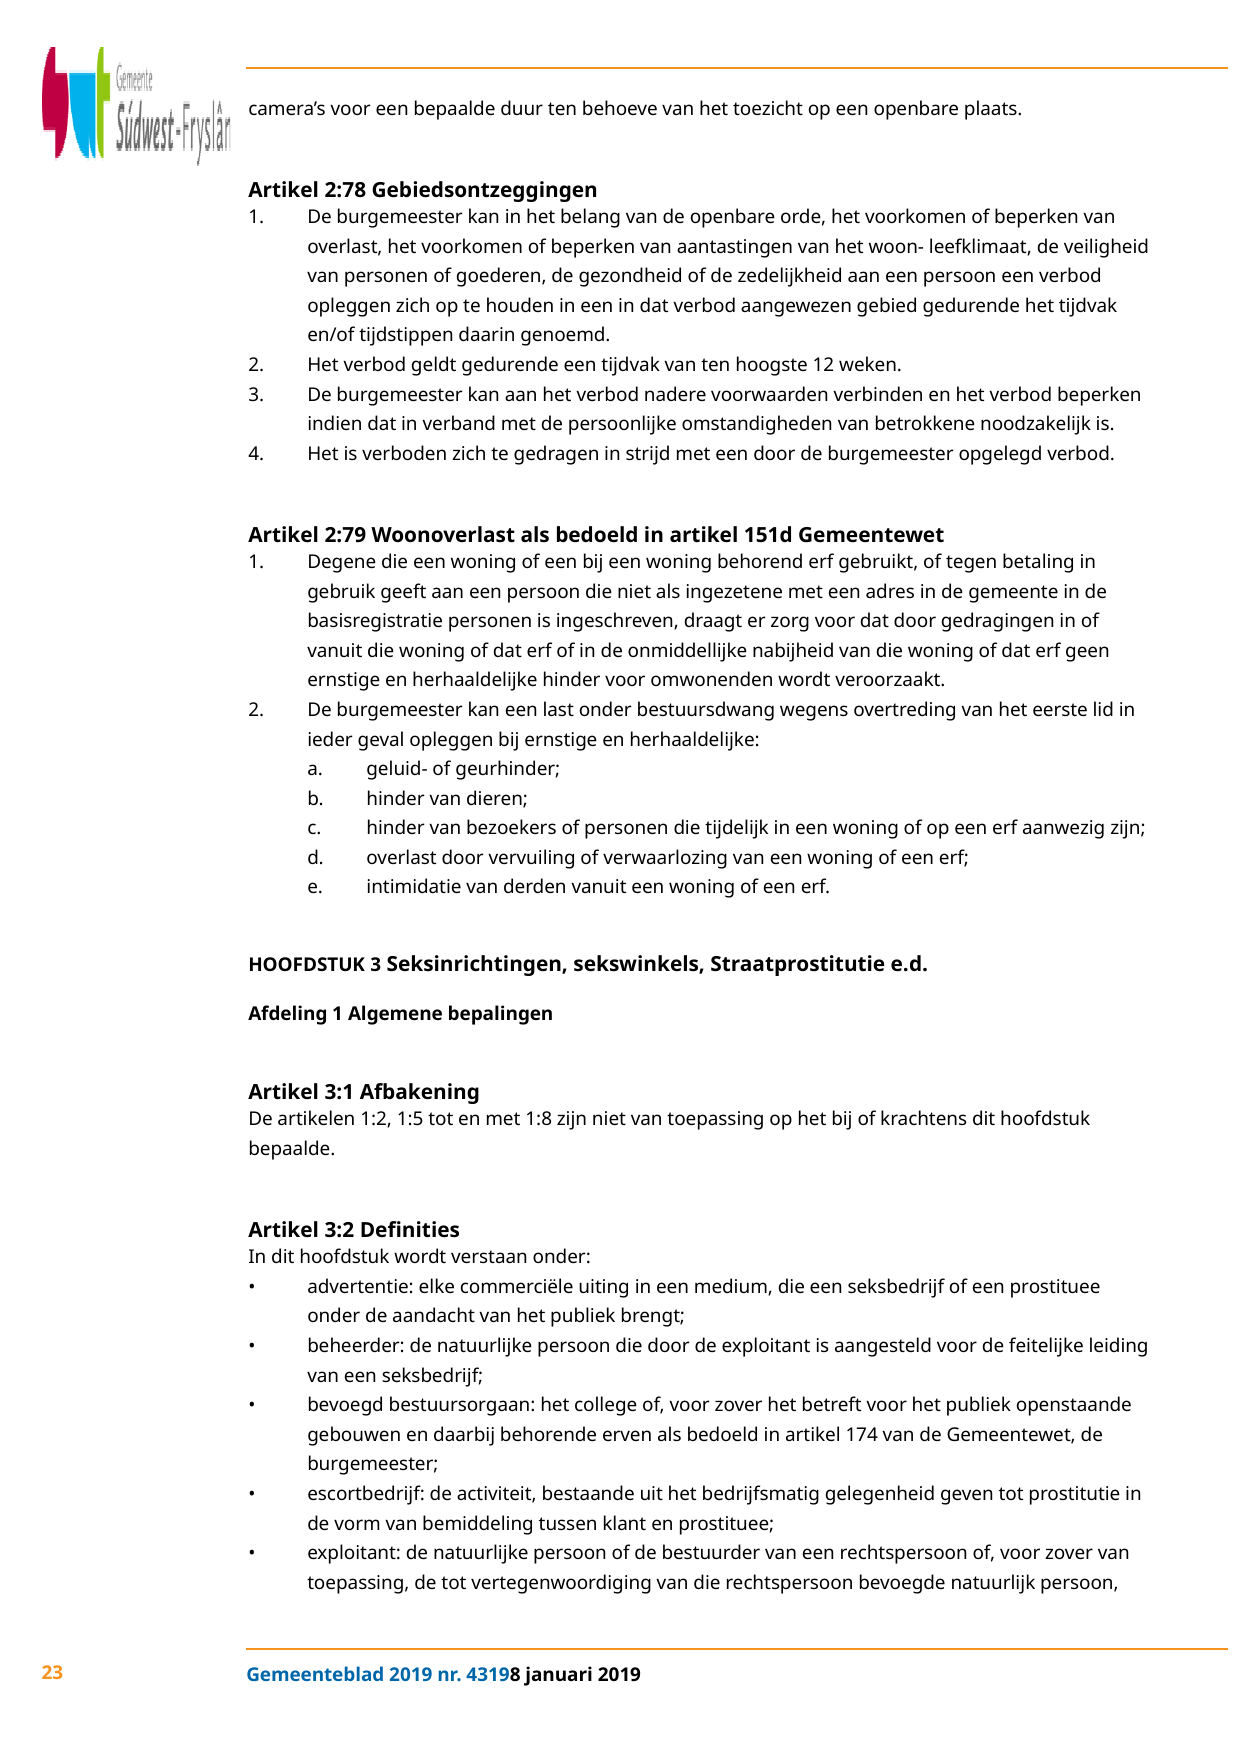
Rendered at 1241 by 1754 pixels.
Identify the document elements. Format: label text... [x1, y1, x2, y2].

text Artikel 2:79 Woonoverlast als bedoeld in artikel 151d Gemeentewet [248, 520, 1152, 548]
list intimidatie van derden vanuit een woning of een erf. [307, 874, 1152, 899]
list beheerder: de natuurlijke persoon die door de exploitant is aangesteld voor de feitelijke leiding van een seksbedrijf; [248, 1332, 1152, 1388]
list De burgemeester kan in het belang van de openbare orde, het voorkomen of beperken van overlast, het voorkomen of beperken van aantastingen van het woon- leefklimaat, de veiligheid van personen of goederen, de gezondheid of de zedelijkheid aan een persoon een verbod opleggen zich op te houden in een in dat verbod aangewezen gebied gedurende het tijdvak en/of tijdstippen daarin genoemd. [248, 203, 1152, 347]
text Afdeling 1 Algemene bepalingen [248, 998, 1152, 1027]
list bevoegd bestuursorgaan: het college of, voor zover het betreft voor het publiek openstaande gebouwen en daarbij behorende erven als bedoeld in artikel 174 van de Gemeentewet, de burgemeester; [248, 1391, 1152, 1476]
picture [41, 47, 231, 172]
text camera’s voor een bepaalde duur ten behoeve van het toezicht op een openbare plaats. [248, 95, 1152, 121]
list hinder van bezoekers of personen die tijdelijk in een woning of op een erf aanwezig zijn; [307, 814, 1152, 840]
list geluid- of geurhinder; [307, 755, 1152, 781]
list Het is verboden zich te gedragen in strijd met een door de burgemeester opgelegd verbod. [248, 440, 1152, 466]
list overlast door vervuiling of verwaarlozing van een woning of een erf; [307, 844, 1152, 870]
list Het verbod geldt gedurende een tijdvak van ten hoogste 12 weken. [248, 351, 1152, 377]
list advertentie: elke commerciële uiting in een medium, die een seksbedrijf of een prostituee onder de aandacht van het publiek brengt; [248, 1273, 1152, 1328]
list Degene die een woning of een bij een woning behorend erf gebruikt, of tegen betaling in gebruik geeft aan een persoon die niet als ingezetene met een adres in de gemeente in de basisregistratie personen is ingeschreven, draagt er zorg voor dat door gedragingen in of vanuit die woning of dat erf of in de onmiddellijke nabijheid van die woning of dat erf geen ernstige en herhaaldelijke hinder voor omwonenden wordt veroorzaakt. [248, 548, 1152, 692]
list exploitant: de natuurlijke persoon of de bestuurder van een rechtspersoon of, voor zover van toepassing, de tot vertegenwoordiging van die rechtspersoon bevoegde natuurlijk persoon, [248, 1539, 1152, 1595]
list hinder van dieren; [307, 785, 1152, 811]
text Artikel 3:2 Definities [248, 1215, 1152, 1243]
text Artikel 3:1 Afbakening [248, 1077, 1152, 1106]
list escortbedrijf: de activiteit, bestaande uit het bedrijfsmatig gelegenheid geven tot prostitutie in de vorm van bemiddeling tussen klant en prostituee; [248, 1480, 1152, 1536]
text Artikel 2:78 Gebiedsontzeggingen [248, 175, 1152, 203]
text In dit hoofdstuk wordt verstaan onder: [248, 1243, 1152, 1269]
list De burgemeester kan een last onder bestuursdwang wegens overtreding van het eerste lid in ieder geval opleggen bij ernstige en herhaaldelijke: [248, 696, 1152, 752]
list De burgemeester kan aan het verbod nadere voorwaarden verbinden en het verbod beperken indien dat in verband met de persoonlijke omstandigheden van betrokkene noodzakelijk is. [248, 381, 1152, 436]
text De artikelen 1:2, 1:5 tot en met 1:8 zijn niet van toepassing op het bij of krachtens dit hoofdstuk bepaalde. [248, 1106, 1152, 1161]
text HOOFDSTUK 3 Seksinrichtingen, sekswinkels, Straatprostitutie e.d. [248, 949, 1152, 977]
